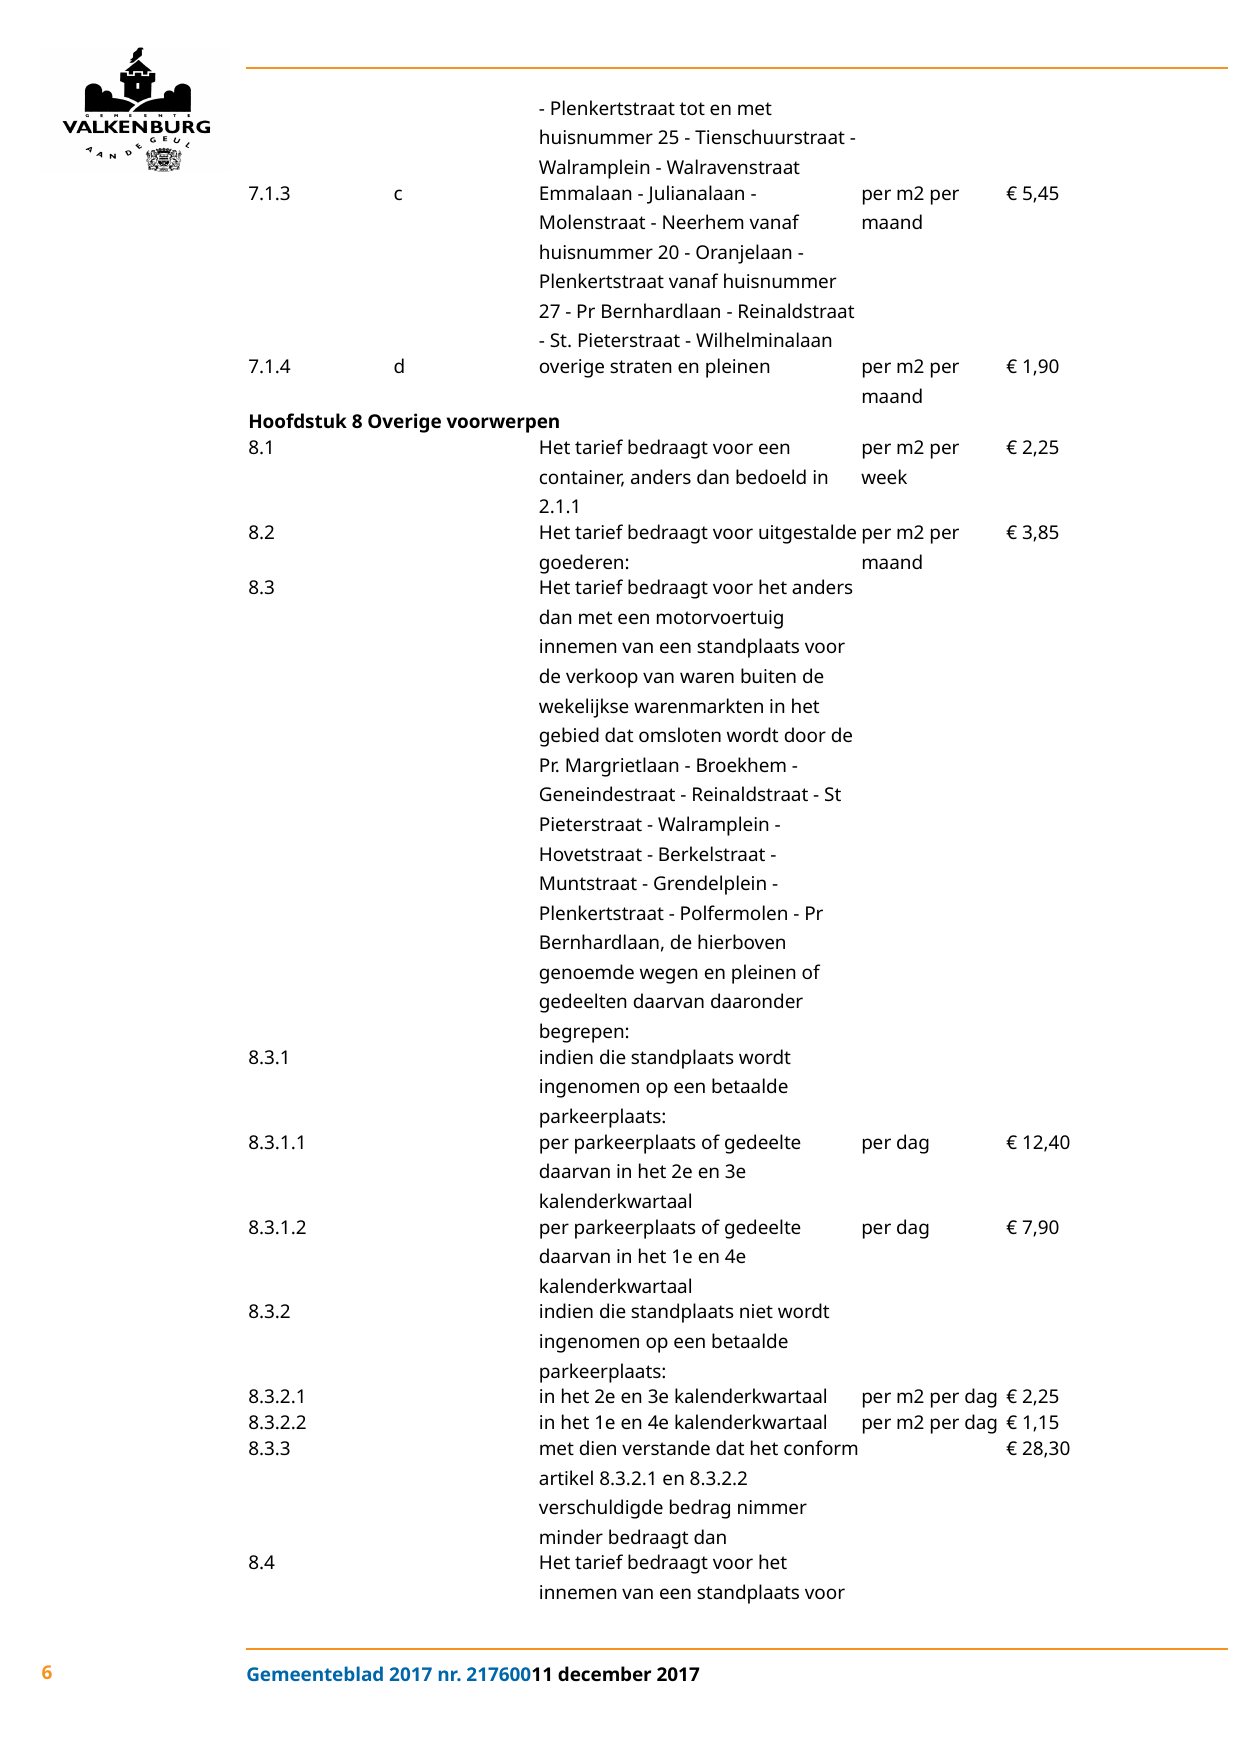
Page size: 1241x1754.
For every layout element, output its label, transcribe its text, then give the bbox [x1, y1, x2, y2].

table_cell met dien verstande dat het conform artikel 8.3.2.1 en 8.3.2.2 verschuldigde bedrag nimmer minder bedraagt dan [539, 1435, 861, 1549]
table_cell [861, 575, 1006, 1044]
table_cell per dag [861, 1214, 1006, 1299]
table_cell Het tarief bedraagt voor uitgestalde goederen: [539, 519, 861, 574]
table_cell [393, 1299, 539, 1384]
table_cell € 1,90 [1006, 353, 1152, 409]
table_cell [1006, 1299, 1152, 1384]
table_cell 8.3.2 [248, 1299, 393, 1384]
table_cell [393, 1214, 539, 1299]
table_cell 8.3.2.2 [248, 1409, 393, 1435]
table_cell Hoofdstuk 8 Overige voorwerpen [248, 409, 1152, 434]
table_cell 7.1.3 [248, 180, 393, 353]
table_cell [393, 434, 539, 519]
table_cell 8.3.1.2 [248, 1214, 393, 1299]
table_cell 8.4 [248, 1550, 393, 1605]
table_cell 8.3.1 [248, 1044, 393, 1129]
table_cell € 3,85 [1006, 519, 1152, 574]
table_cell [248, 95, 393, 180]
table_cell per m2 per dag [861, 1384, 1006, 1409]
table_cell 8.1 [248, 434, 393, 519]
table_cell € 28,30 [1006, 1435, 1152, 1549]
table_cell € 1,15 [1006, 1409, 1152, 1435]
table_cell - Plenkertstraat tot en met huisnummer 25 - Tienschuurstraat - Walramplein - Walravenstraat [539, 95, 861, 180]
table_cell [1006, 95, 1152, 180]
table_cell [393, 1409, 539, 1435]
table_cell d [393, 353, 539, 409]
table_cell Het tarief bedraagt voor het innemen van een standplaats voor [539, 1550, 861, 1605]
table_cell [861, 95, 1006, 180]
table_cell [861, 1299, 1006, 1384]
table_cell per dag [861, 1129, 1006, 1214]
table_cell € 5,45 [1006, 180, 1152, 353]
table_cell 8.3 [248, 575, 393, 1044]
table_cell [861, 1435, 1006, 1549]
table_cell per m2 per maand [861, 353, 1006, 409]
table_cell 7.1.4 [248, 353, 393, 409]
table_cell per parkeerplaats of gedeelte daarvan in het 2e en 3e kalenderkwartaal [539, 1129, 861, 1214]
table_cell overige straten en pleinen [539, 353, 861, 409]
table_cell in het 1e en 4e kalenderkwartaal [539, 1409, 861, 1435]
table_cell [1006, 1550, 1152, 1605]
table_cell 8.2 [248, 519, 393, 574]
table_cell [393, 519, 539, 574]
table_cell [393, 1129, 539, 1214]
table_cell 8.3.3 [248, 1435, 393, 1549]
table_cell € 12,40 [1006, 1129, 1152, 1214]
table_cell [1006, 1044, 1152, 1129]
table_cell per m2 per maand [861, 180, 1006, 353]
table_cell [393, 1384, 539, 1409]
table_cell [393, 1550, 539, 1605]
table_cell € 2,25 [1006, 1384, 1152, 1409]
table_cell 8.3.2.1 [248, 1384, 393, 1409]
table_cell in het 2e en 3e kalenderkwartaal [539, 1384, 861, 1409]
table_cell Het tarief bedraagt voor het anders dan met een motorvoertuig innemen van een standplaats voor de verkoop van waren buiten de wekelijkse warenmarkten in het gebied dat omsloten wordt door de Pr. Margrietlaan - Broekhem - Geneindestraat - Reinaldstraat - St Pieterstraat - Walramplein - Hovetstraat - Berkelstraat - Muntstraat - Grendelplein - Plenkertstraat - Polfermolen - Pr Bernhardlaan, de hierboven genoemde wegen en pleinen of gedeelten daarvan daaronder begrepen: [539, 575, 861, 1044]
table_cell [393, 95, 539, 180]
table_cell € 7,90 [1006, 1214, 1152, 1299]
table_cell c [393, 180, 539, 353]
table_cell per m2 per dag [861, 1409, 1006, 1435]
table_cell [393, 1044, 539, 1129]
table_cell [393, 575, 539, 1044]
table_cell per m2 per week [861, 434, 1006, 519]
table_cell per m2 per maand [861, 519, 1006, 574]
table_cell indien die standplaats wordt ingenomen op een betaalde parkeerplaats: [539, 1044, 861, 1129]
table_cell € 2,25 [1006, 434, 1152, 519]
table_cell [861, 1550, 1006, 1605]
table_cell Het tarief bedraagt voor een container, anders dan bedoeld in 2.1.1 [539, 434, 861, 519]
table_cell per parkeerplaats of gedeelte daarvan in het 1e en 4e kalenderkwartaal [539, 1214, 861, 1299]
table_cell indien die standplaats niet wordt ingenomen op een betaalde parkeerplaats: [539, 1299, 861, 1384]
table_cell [1006, 575, 1152, 1044]
table_cell Emmalaan - Julianalaan - Molenstraat - Neerhem vanaf huisnummer 20 - Oranjelaan - Plenkertstraat vanaf huisnummer 27 - Pr Bernhardlaan - Reinaldstraat - St. Pieterstraat - Wilhelminalaan [539, 180, 861, 353]
table_cell 8.3.1.1 [248, 1129, 393, 1214]
table_cell [393, 1435, 539, 1549]
table_cell [861, 1044, 1006, 1129]
picture [41, 47, 231, 172]
